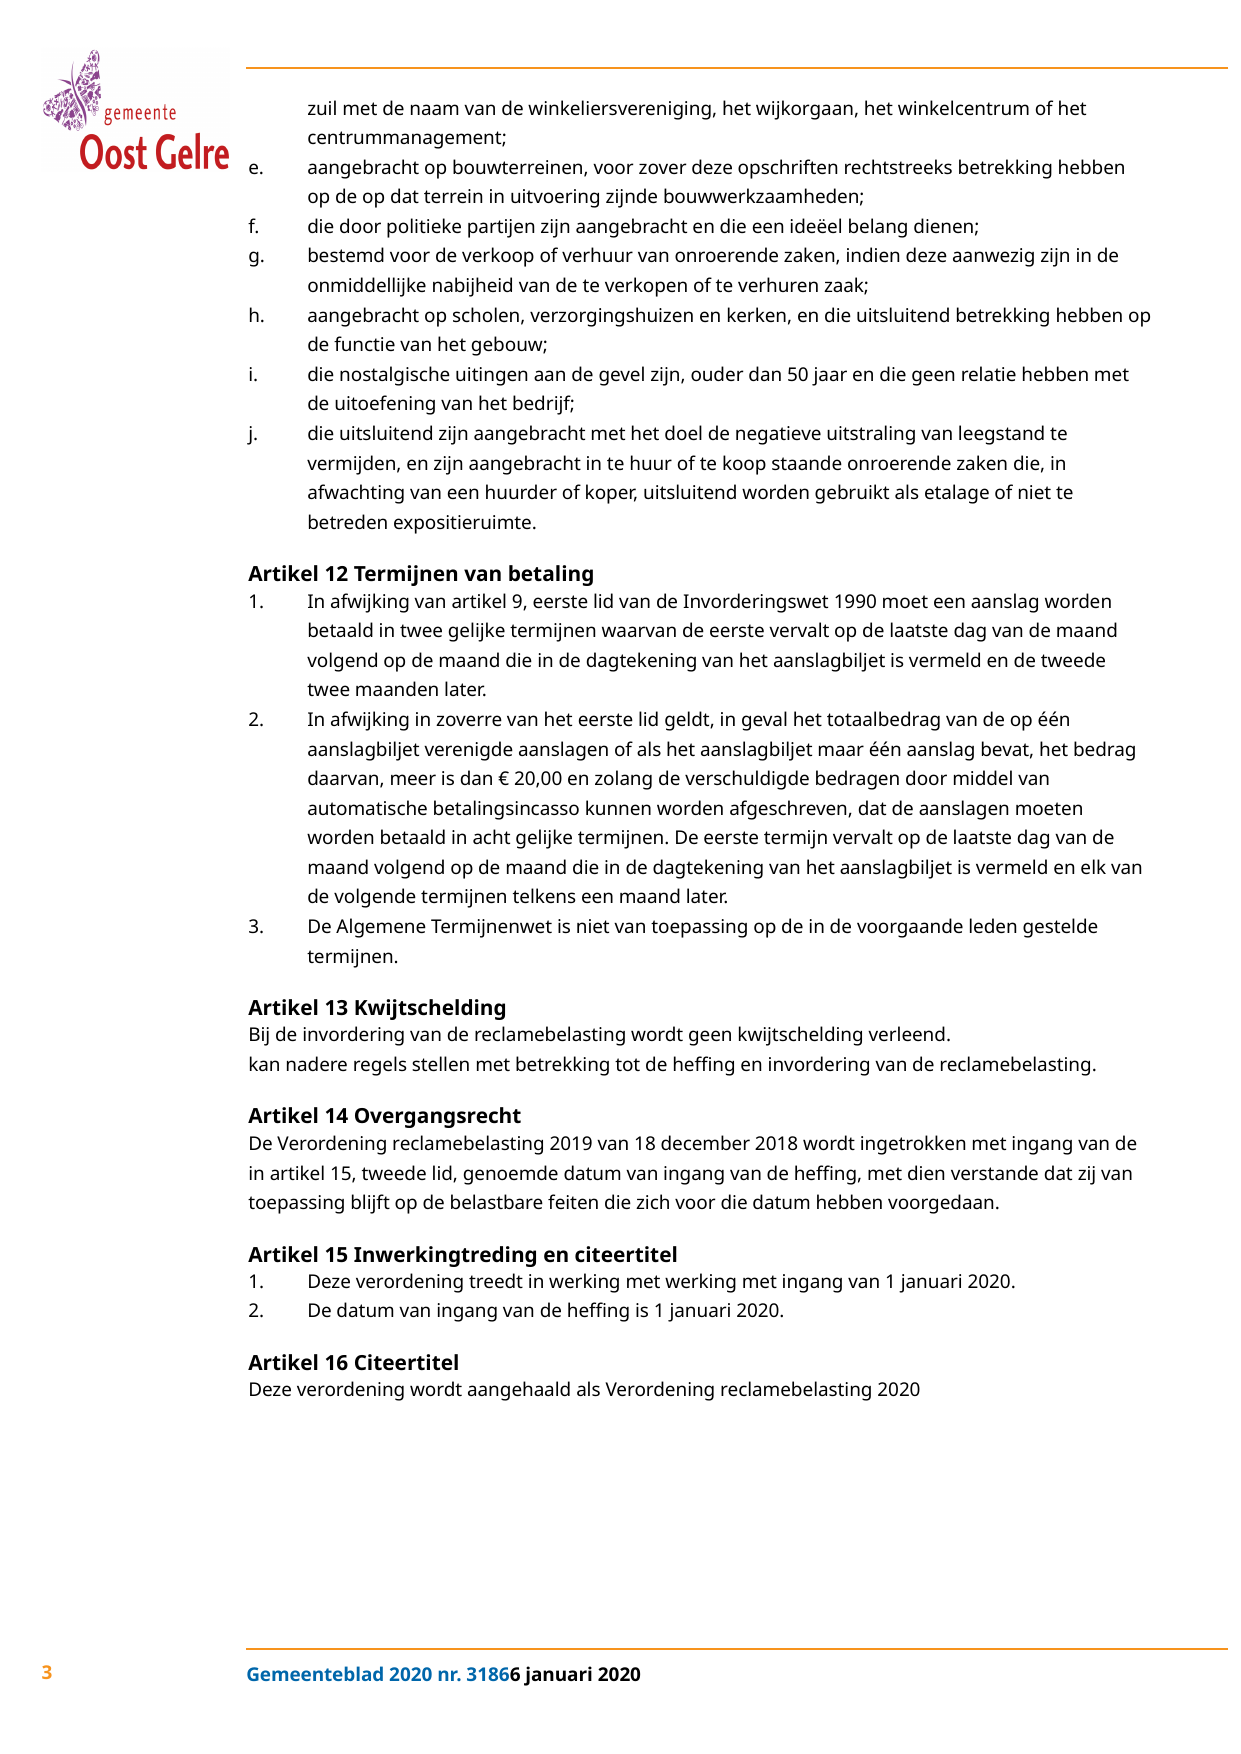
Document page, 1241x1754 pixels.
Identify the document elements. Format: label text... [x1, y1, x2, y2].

text Artikel 16 Citeertitel [248, 1348, 1152, 1377]
picture [41, 47, 231, 172]
list Deze verordening treedt in werking met werking met ingang van 1 januari 2020. [248, 1268, 1152, 1294]
list die door politieke partijen zijn aangebracht en die een ideëel belang dienen; [248, 213, 1152, 239]
text Artikel 15 Inwerkingtreding en citeertitel [248, 1240, 1152, 1268]
list De Algemene Termijnenwet is niet van toepassing op de in de voorgaande leden gestelde termijnen. [248, 913, 1152, 968]
list In afwijking van artikel 9, eerste lid van de Invorderingswet 1990 moet een aanslag worden betaald in twee gelijke termijnen waarvan de eerste vervalt op de laatste dag van de maand volgend op de maand die in de dagtekening van het aanslagbiljet is vermeld en de tweede twee maanden later. [248, 588, 1152, 702]
list die uitsluitend zijn aangebracht met het doel de negatieve uitstraling van leegstand te vermijden, en zijn aangebracht in te huur of te koop staande onroerende zaken die, in afwachting van een huurder of koper, uitsluitend worden gebruikt als etalage of niet te betreden expositieruimte. [248, 420, 1152, 535]
text Artikel 14 Overgangsrecht [248, 1102, 1152, 1130]
list aangebracht op scholen, verzorgingshuizen en kerken, en die uitsluitend betrekking hebben op de functie van het gebouw; [248, 302, 1152, 357]
text kan nadere regels stellen met betrekking tot de heffing en invordering van de reclamebelasting. [248, 1051, 1152, 1077]
text De Verordening reclamebelasting 2019 van 18 december 2018 wordt ingetrokken met ingang van de in artikel 15, tweede lid, genoemde datum van ingang van de heffing, met dien verstande dat zij van toepassing blijft op de belastbare feiten die zich voor die datum hebben voorgedaan. [248, 1130, 1152, 1215]
list In afwijking in zoverre van het eerste lid geldt, in geval het totaalbedrag van de op één aanslagbiljet verenigde aanslagen of als het aanslagbiljet maar één aanslag bevat, het bedrag daarvan, meer is dan € 20,00 en zolang de verschuldigde bedragen door middel van automatische betalingsincasso kunnen worden afgeschreven, dat de aanslagen moeten worden betaald in acht gelijke termijnen. De eerste termijn vervalt op de laatste dag van de maand volgend op de maand die in de dagtekening van het aanslagbiljet is vermeld en elk van de volgende termijnen telkens een maand later. [248, 706, 1152, 909]
text Bij de invordering van de reclamebelasting wordt geen kwijtschelding verleend. [248, 1022, 1152, 1047]
list De datum van ingang van de heffing is 1 januari 2020. [248, 1298, 1152, 1323]
text Deze verordening wordt aangehaald als Verordening reclamebelasting 2020 [248, 1377, 1152, 1402]
list aangebracht op bouwterreinen, voor zover deze opschriften rechtstreeks betrekking hebben op de op dat terrein in uitvoering zijnde bouwwerkzaamheden; [248, 154, 1152, 209]
text Artikel 13 Kwijtschelding [248, 993, 1152, 1022]
text Artikel 12 Termijnen van betaling [248, 559, 1152, 588]
list die nostalgische uitingen aan de gevel zijn, ouder dan 50 jaar en die geen relatie hebben met de uitoefening van het bedrijf; [248, 361, 1152, 416]
list zuil met de naam van de winkeliersvereniging, het wijkorgaan, het winkelcentrum of het centrummanagement; [248, 95, 1152, 150]
list bestemd voor de verkoop of verhuur van onroerende zaken, indien deze aanwezig zijn in de onmiddellijke nabijheid van de te verkopen of te verhuren zaak; [248, 243, 1152, 298]
